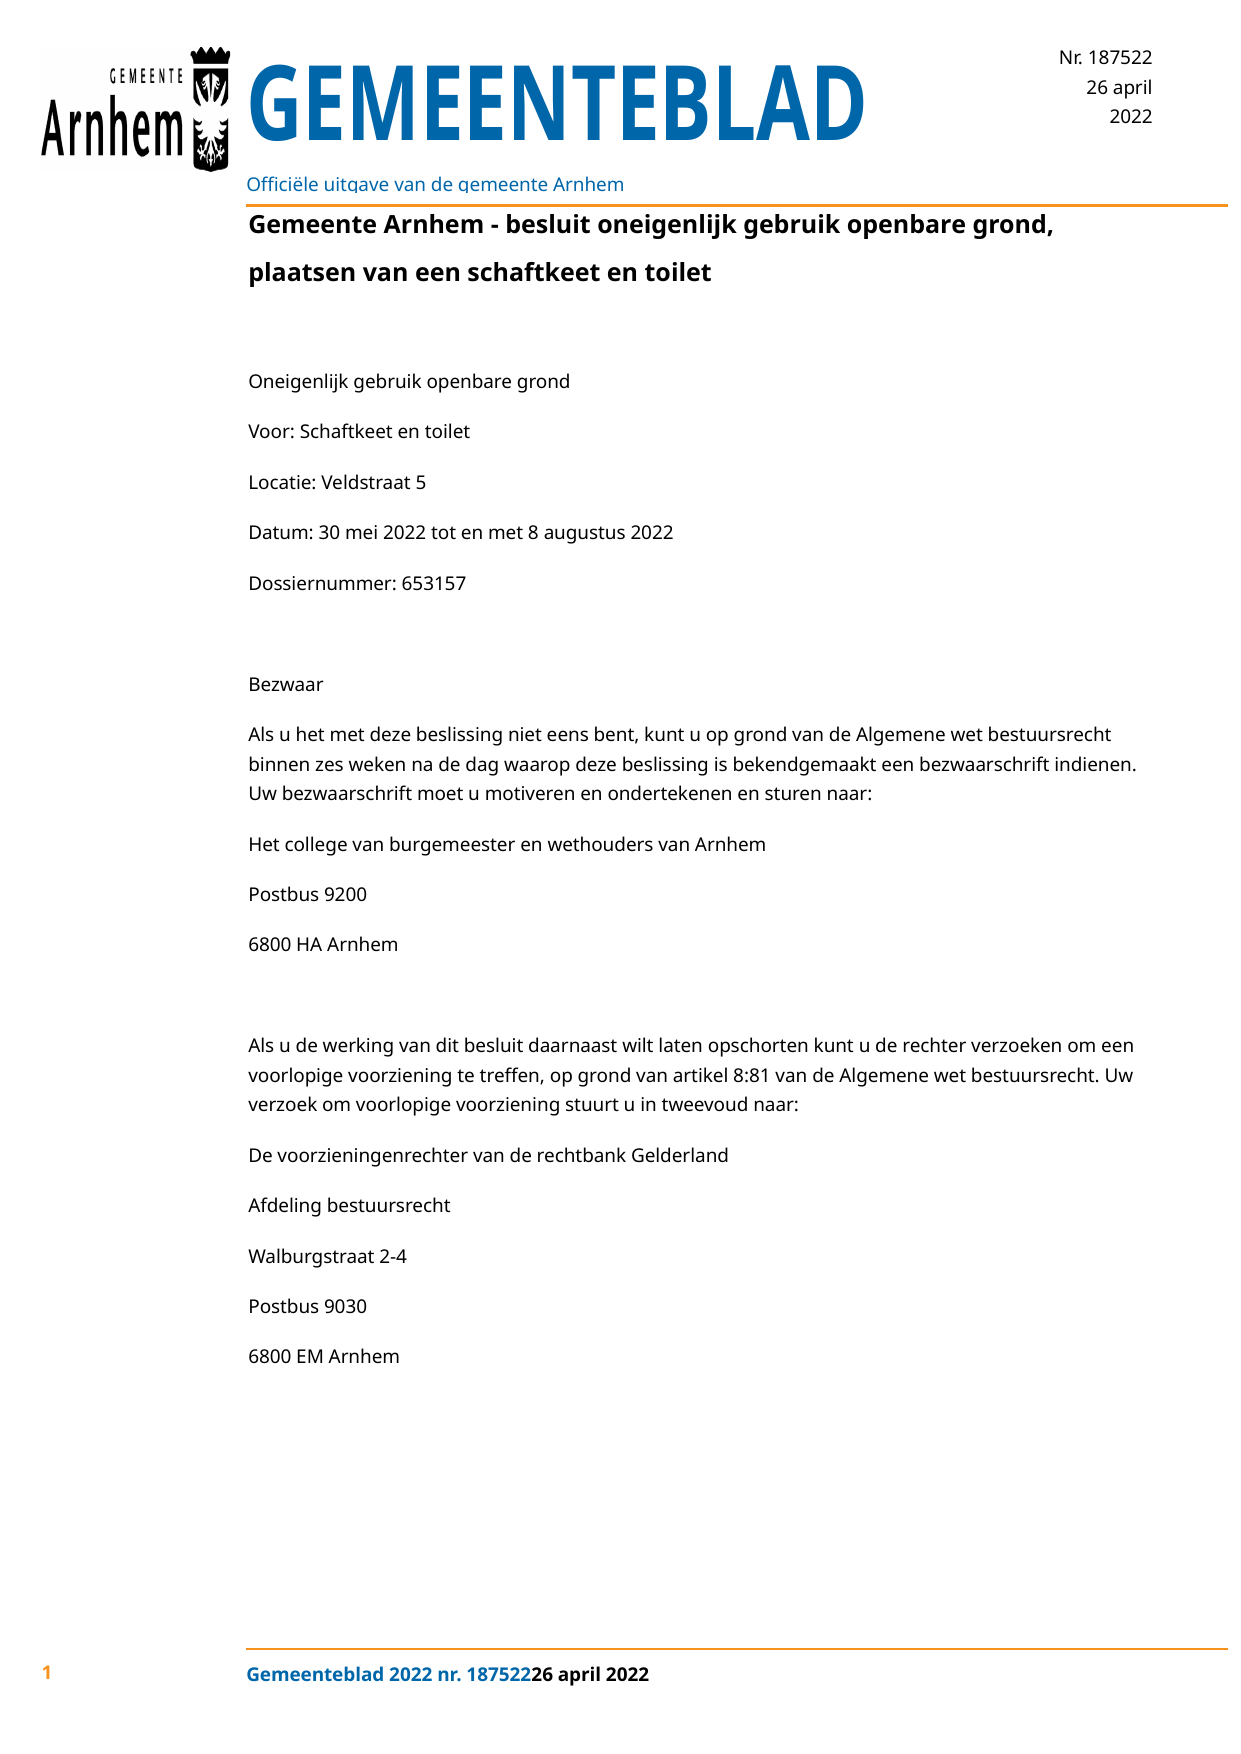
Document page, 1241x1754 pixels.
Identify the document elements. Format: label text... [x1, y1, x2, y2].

text Datum: 30 mei 2022 tot en met 8 augustus 2022 [248, 519, 1152, 545]
picture [41, 47, 231, 172]
text De voorzieningenrechter van de rechtbank Gelderland [248, 1142, 1152, 1168]
text Afdeling bestuursrecht [248, 1192, 1152, 1218]
text 6800 HA Arnhem [248, 932, 1152, 957]
text Het college van burgemeester en wethouders van Arnhem [248, 831, 1152, 857]
text 6800 EM Arnhem [248, 1344, 1152, 1369]
text Als u het met deze beslissing niet eens bent, kunt u op grond van de Algemene wet bestuursrecht binnen zes weken na de dag waarop deze beslissing is bekendgemaakt een bezwaarschrift indienen. Uw bezwaarschrift moet u motiveren en ondertekenen en sturen naar: [248, 721, 1152, 806]
text Dossiernummer: 653157 [248, 570, 1152, 596]
text Bezwaar [248, 671, 1152, 697]
text Locatie: Veldstraat 5 [248, 469, 1152, 495]
text Postbus 9200 [248, 881, 1152, 907]
text Gemeente Arnhem - besluit oneigenlijk gebruik openbare grond, plaatsen van een schaftkeet en toilet [248, 207, 1152, 288]
text Postbus 9030 [248, 1293, 1152, 1319]
text Walburgstraat 2-4 [248, 1243, 1152, 1269]
text Oneigenlijk gebruik openbare grond [248, 368, 1152, 394]
text Voor: Schaftkeet en toilet [248, 419, 1152, 444]
text Als u de werking van dit besluit daarnaast wilt laten opschorten kunt u de rechter verzoeken om een voorlopige voorziening te treffen, op grond van artikel 8:81 van de Algemene wet bestuursrecht. Uw verzoek om voorlopige voorziening stuurt u in tweevoud naar: [248, 1032, 1152, 1117]
